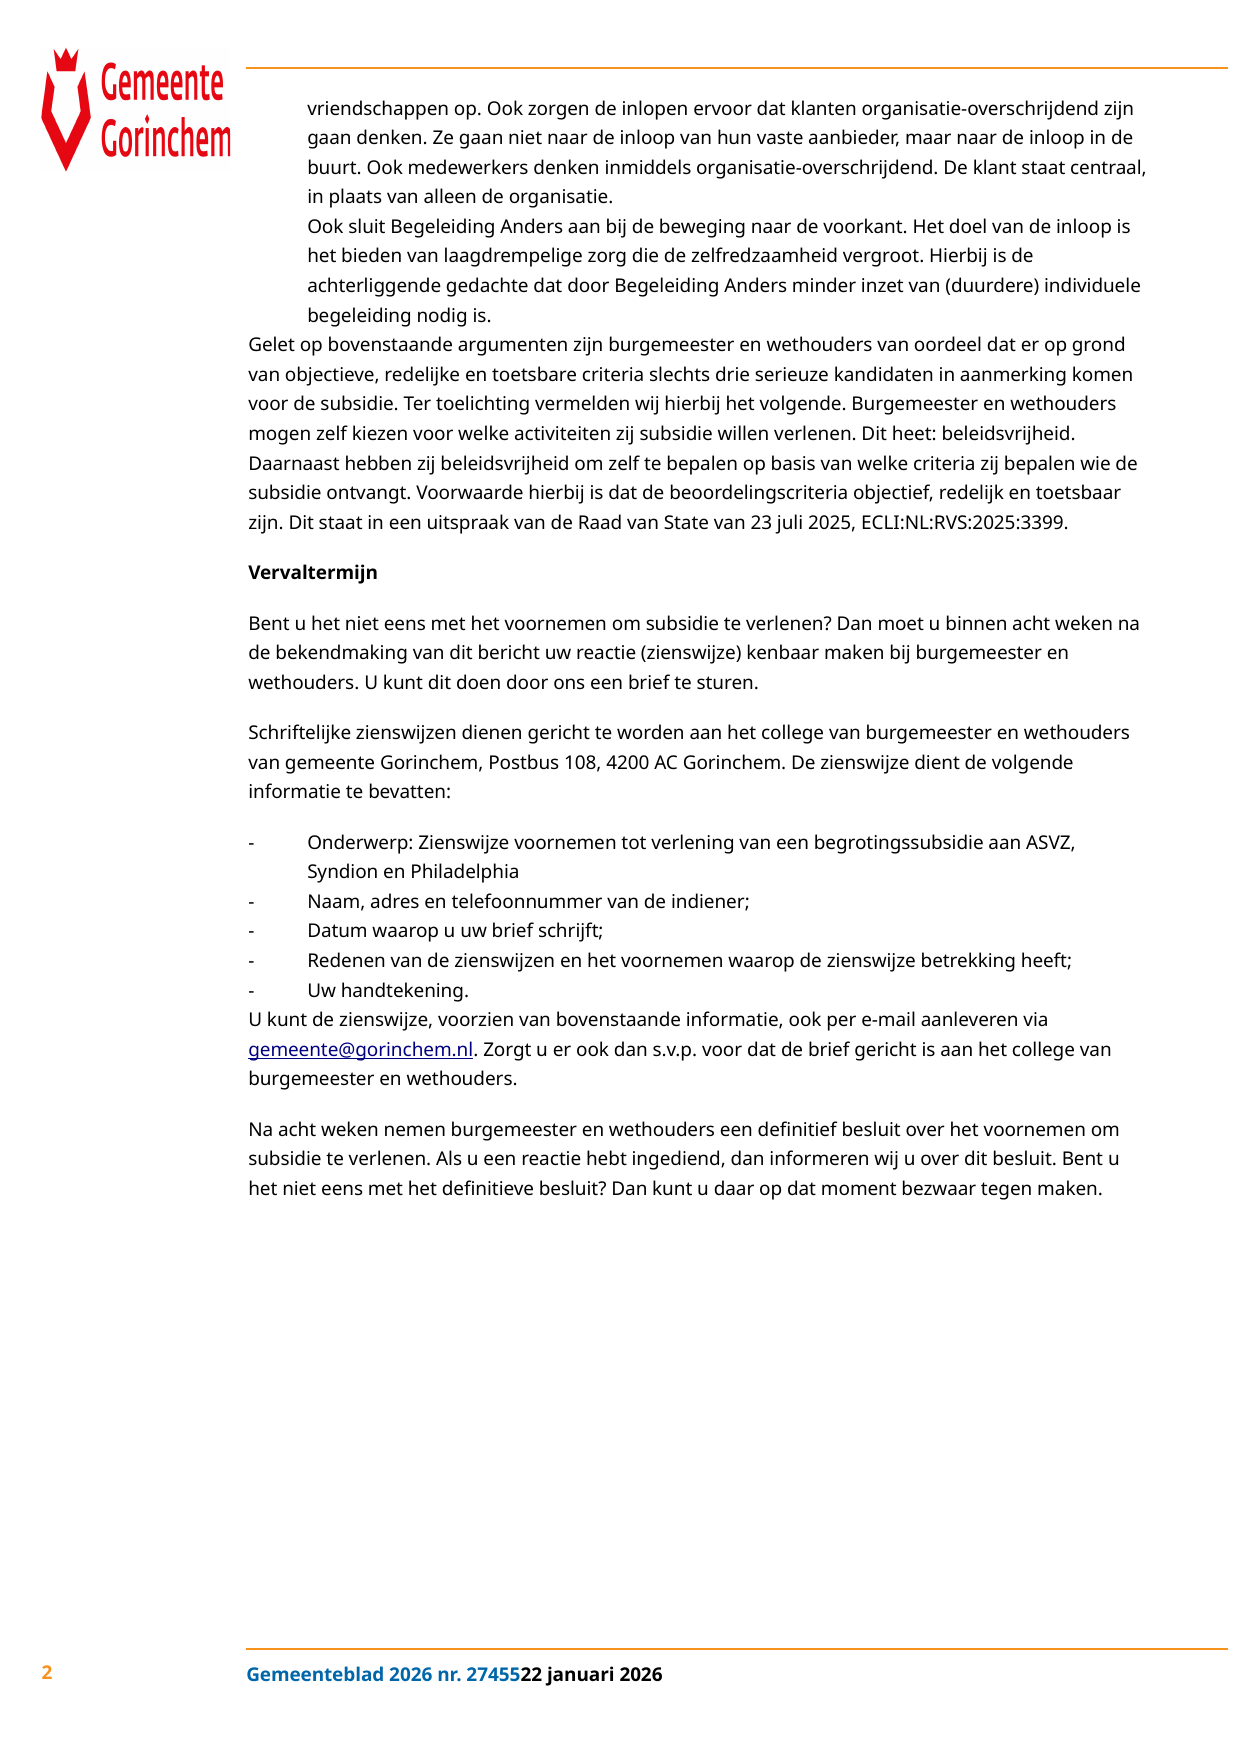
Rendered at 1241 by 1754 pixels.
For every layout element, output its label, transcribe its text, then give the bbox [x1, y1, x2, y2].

list Datum waarop u uw brief schrijft; [248, 918, 1152, 943]
text Gelet op bovenstaande argumenten zijn burgemeester en wethouders van oordeel dat er op grond van objectieve, redelijke en toetsbare criteria slechts drie serieuze kandidaten in aanmerking komen voor de subsidie. Ter toelichting vermelden wij hierbij het volgende. Burgemeester en wethouders mogen zelf kiezen voor welke activiteiten zij subsidie willen verlenen. Dit heet: beleidsvrijheid. Daarnaast hebben zij beleidsvrijheid om zelf te bepalen op basis van welke criteria zij bepalen wie de subsidie ontvangt. Voorwaarde hierbij is dat de beoordelingscriteria objectief, redelijk en toetsbaar zijn. Dit staat in een uitspraak van de Raad van State van 23 juli 2025, ECLI:NL:RVS:2025:3399. [248, 331, 1152, 535]
list Ook sluit Begeleiding Anders aan bij de beweging naar de voorkant. Het doel van de inloop is het bieden van laagdrempelige zorg die de zelfredzaamheid vergroot. Hierbij is de achterliggende gedachte dat door Begeleiding Anders minder inzet van (duurdere) individuele begeleiding nodig is. [248, 213, 1152, 328]
text Na acht weken nemen burgemeester en wethouders een definitief besluit over het voornemen om subsidie te verlenen. Als u een reactie hebt ingediend, dan informeren wij u over dit besluit. Bent u het niet eens met het definitieve besluit? Dan kunt u daar op dat moment bezwaar tegen maken. [248, 1116, 1152, 1201]
list Uw handtekening. [248, 977, 1152, 1003]
picture [41, 47, 231, 172]
text Schriftelijke zienswijzen dienen gericht te worden aan het college van burgemeester en wethouders van gemeente Gorinchem, Postbus 108, 4200 AC Gorinchem. De zienswijze dient de volgende informatie te bevatten: [248, 719, 1152, 804]
list Redenen van de zienswijzen en het voornemen waarop de zienswijze betrekking heeft; [248, 947, 1152, 973]
list Onderwerp: Zienswijze voornemen tot verlening van een begrotingssubsidie aan ASVZ, Syndion en Philadelphia [248, 829, 1152, 884]
text Bent u het niet eens met het voornemen om subsidie te verlenen? Dan moet u binnen acht weken na de bekendmaking van dit bericht uw reactie (zienswijze) kenbaar maken bij burgemeester en wethouders. U kunt dit doen door ons een brief te sturen. [248, 610, 1152, 695]
text Vervaltermijn [248, 559, 1152, 585]
text U kunt de zienswijze, voorzien van bovenstaande informatie, ook per e-mail aanleveren via gemeente@gorinchem.nl. Zorgt u er ook dan s.v.p. voor dat de brief gericht is aan het college van burgemeester en wethouders. [248, 1006, 1152, 1091]
list vriendschappen op. Ook zorgen de inlopen ervoor dat klanten organisatie-overschrijdend zijn gaan denken. Ze gaan niet naar de inloop van hun vaste aanbieder, maar naar de inloop in de buurt. Ook medewerkers denken inmiddels organisatie-overschrijdend. De klant staat centraal, in plaats van alleen de organisatie. [248, 95, 1152, 209]
list Naam, adres en telefoonnummer van de indiener; [248, 888, 1152, 914]
